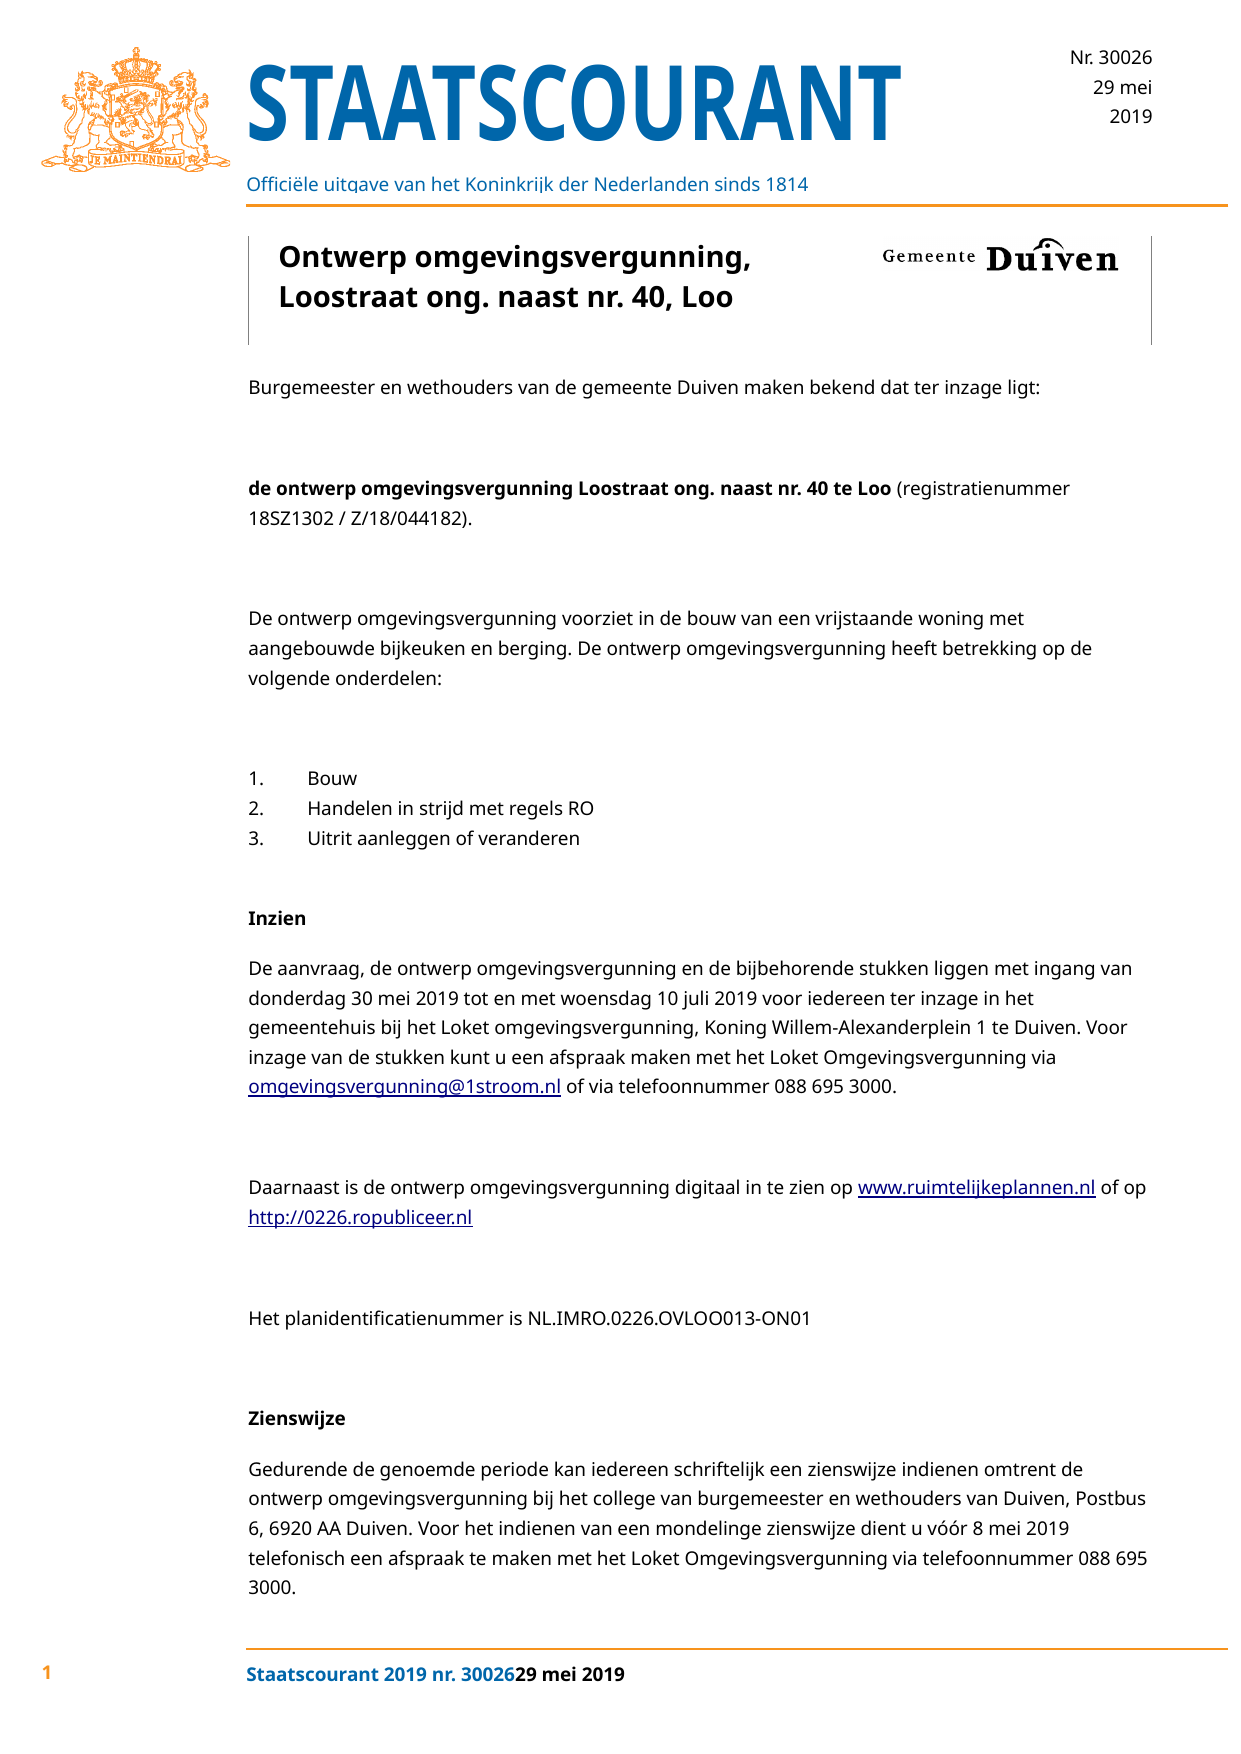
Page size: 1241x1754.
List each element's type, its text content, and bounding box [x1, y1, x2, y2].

text De aanvraag, de ontwerp omgevingsvergunning en de bijbehorende stukken liggen met ingang van donderdag 30 mei 2019 tot en met woensdag 10 juli 2019 voor iedereen ter inzage in het gemeentehuis bij het Loket omgevingsvergunning, Koning Willem-Alexanderplein 1 te Duiven. Voor inzage van de stukken kunt u een afspraak maken met het Loket Omgevingsvergunning via omgevingsvergunning@1stroom.nl of via telefoonnummer 088 695 3000. [248, 955, 1152, 1099]
text Zienswijze [248, 1406, 1152, 1431]
picture [882, 236, 1119, 271]
picture [41, 47, 231, 172]
text Het planidentificatienummer is NL.IMRO.0226.OVLOO013-ON01 [248, 1305, 1152, 1330]
table_header Ontwerp omgevingsvergunning, Loostraat ong. naast nr. 40, Loo [249, 236, 850, 345]
text Burgemeester en wethouders van de gemeente Duiven maken bekend dat ter inzage ligt: [248, 374, 1152, 400]
text de ontwerp omgevingsvergunning Loostraat ong. naast nr. 40 te Loo (registratienummer 18SZ1302 / Z/18/044182). [248, 475, 1152, 530]
list Bouw [248, 766, 1152, 791]
list Handelen in strijd met regels RO [248, 795, 1152, 821]
text Daarnaast is de ontwerp omgevingsvergunning digitaal in te zien op www.ruimtelijkeplannen.nl of op http://0226.ropubliceer.nl [248, 1174, 1152, 1229]
list Uitrit aanleggen of veranderen [248, 825, 1152, 850]
text Inzien [248, 905, 1152, 930]
text Gedurende de genoemde periode kan iedereen schriftelijk een zienswijze indienen omtrent de ontwerp omgevingsvergunning bij het college van burgemeester en wethouders van Duiven, Postbus 6, 6920 AA Duiven. Voor het indienen van een mondelinge zienswijze dient u vóór 8 mei 2019 telefonisch een afspraak te maken met het Loket Omgevingsvergunning via telefoonnummer 088 695 3000. [248, 1456, 1152, 1600]
text De ontwerp omgevingsvergunning voorziet in de bouw van een vrijstaande woning met aangebouwde bijkeuken en berging. De ontwerp omgevingsvergunning heeft betrekking op de volgende onderdelen: [248, 606, 1152, 690]
table_header [850, 236, 1151, 345]
